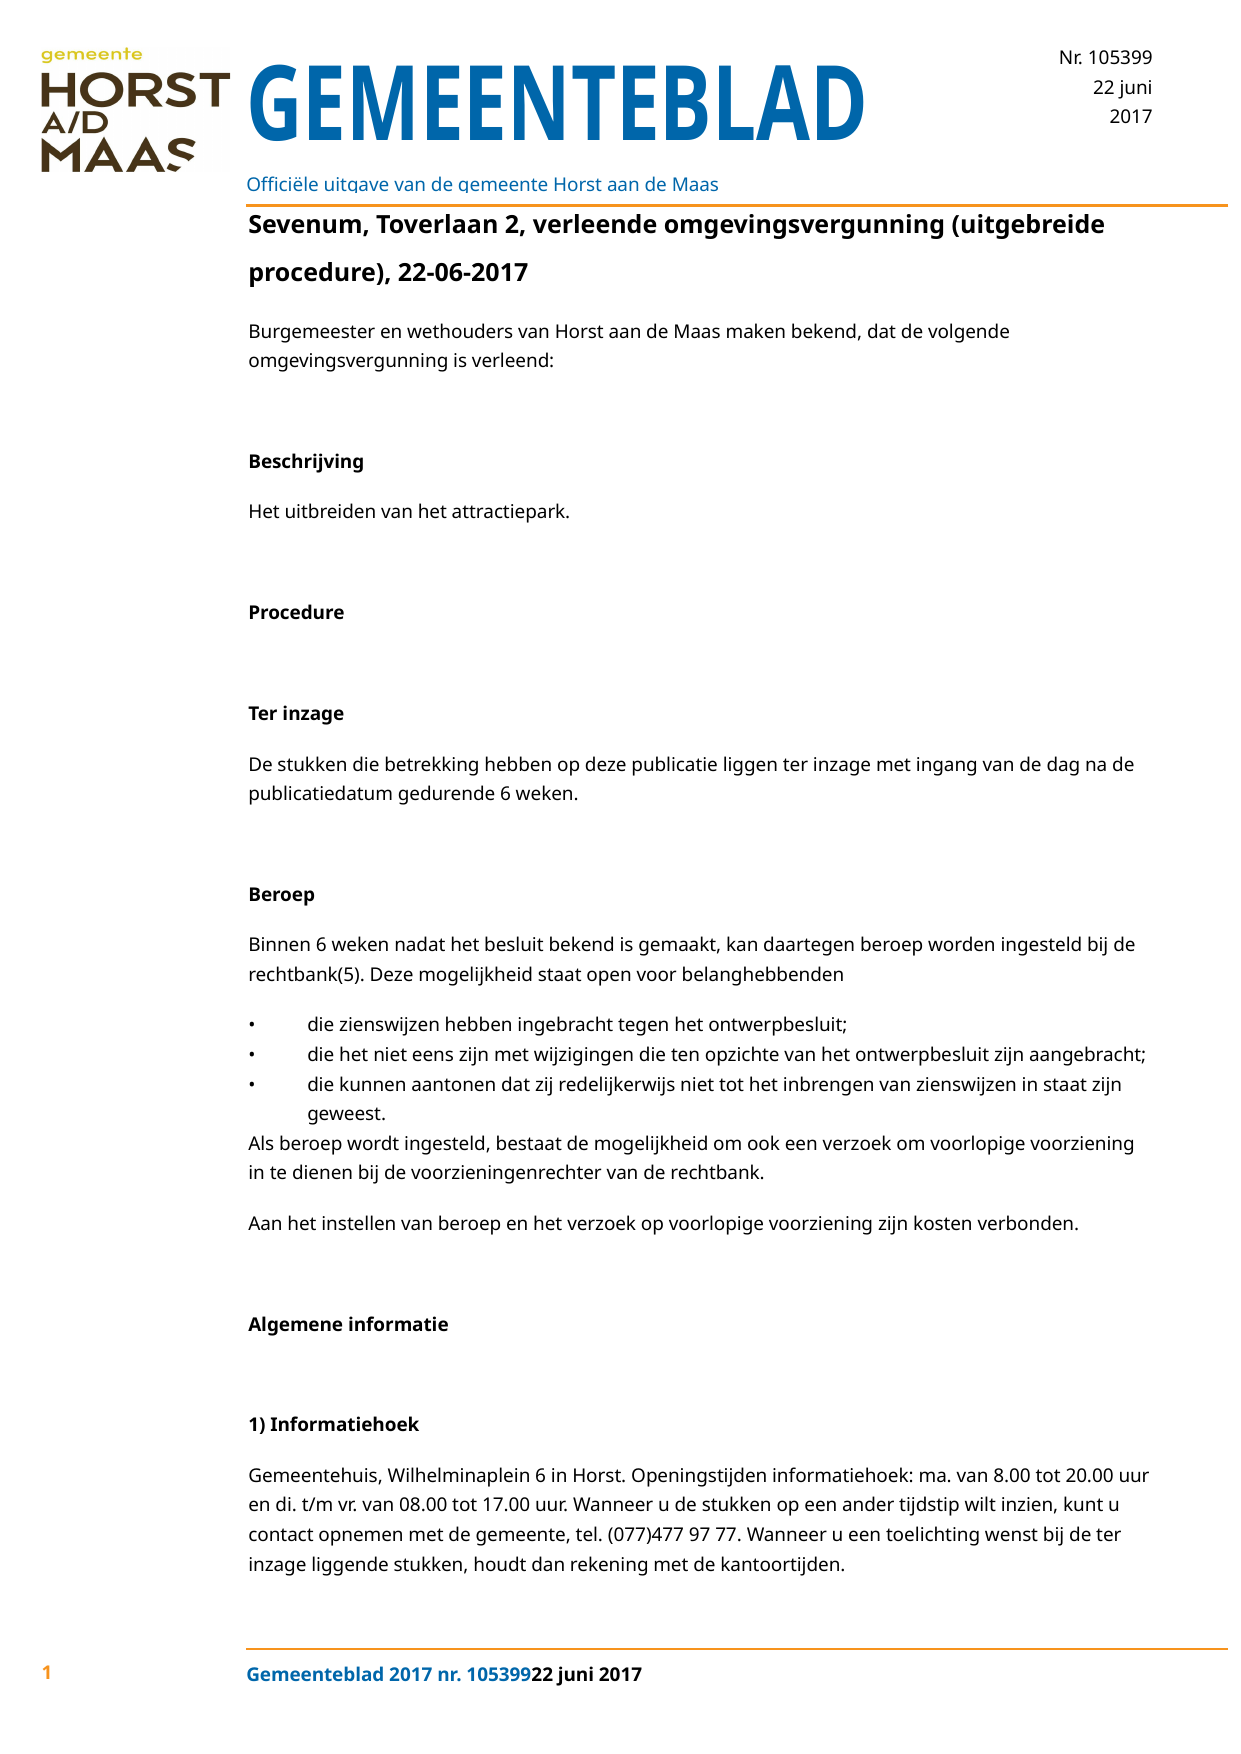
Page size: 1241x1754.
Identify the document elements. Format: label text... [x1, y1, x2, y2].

text Beschrijving [248, 448, 1152, 474]
text Algemene informatie [248, 1311, 1152, 1337]
text Beroep [248, 881, 1152, 907]
list die het niet eens zijn met wijzigingen die ten opzichte van het ontwerpbesluit zijn aangebracht; [248, 1041, 1152, 1067]
picture [41, 47, 231, 172]
text 1) Informatiehoek [248, 1412, 1152, 1437]
text Sevenum, Toverlaan 2, verleende omgevingsvergunning (uitgebreide procedure), 22-06-2017 [248, 207, 1152, 288]
text De stukken die betrekking hebben op deze publicatie liggen ter inzage met ingang van de dag na de publicatiedatum gedurende 6 weken. [248, 751, 1152, 806]
text Als beroep wordt ingesteld, bestaat de mogelijkheid om ook een verzoek om voorlopige voorziening in te dienen bij de voorzieningenrechter van de rechtbank. [248, 1130, 1152, 1185]
text Procedure [248, 599, 1152, 625]
text Gemeentehuis, Wilhelminaplein 6 in Horst. Openingstijden informatiehoek: ma. van 8.00 tot 20.00 uur en di. t/m vr. van 08.00 tot 17.00 uur. Wanneer u de stukken op een ander tijdstip wilt inzien, kunt u contact opnemen met de gemeente, tel. (077)477 97 77. Wanneer u een toelichting wenst bij de ter inzage liggende stukken, houdt dan rekening met de kantoortijden. [248, 1462, 1152, 1577]
list die zienswijzen hebben ingebracht tegen het ontwerpbesluit; [248, 1012, 1152, 1037]
text Het uitbreiden van het attractiepark. [248, 499, 1152, 524]
list die kunnen aantonen dat zij redelijkerwijs niet tot het inbrengen van zienswijzen in staat zijn geweest. [248, 1071, 1152, 1126]
text Aan het instellen van beroep en het verzoek op voorlopige voorziening zijn kosten verbonden. [248, 1210, 1152, 1236]
text Binnen 6 weken nadat het besluit bekend is gemaakt, kan daartegen beroep worden ingesteld bij de rechtbank(5). Deze mogelijkheid staat open voor belanghebbenden [248, 932, 1152, 987]
text Burgemeester en wethouders van Horst aan de Maas maken bekend, dat de volgende omgevingsvergunning is verleend: [248, 318, 1152, 373]
text Ter inzage [248, 700, 1152, 726]
